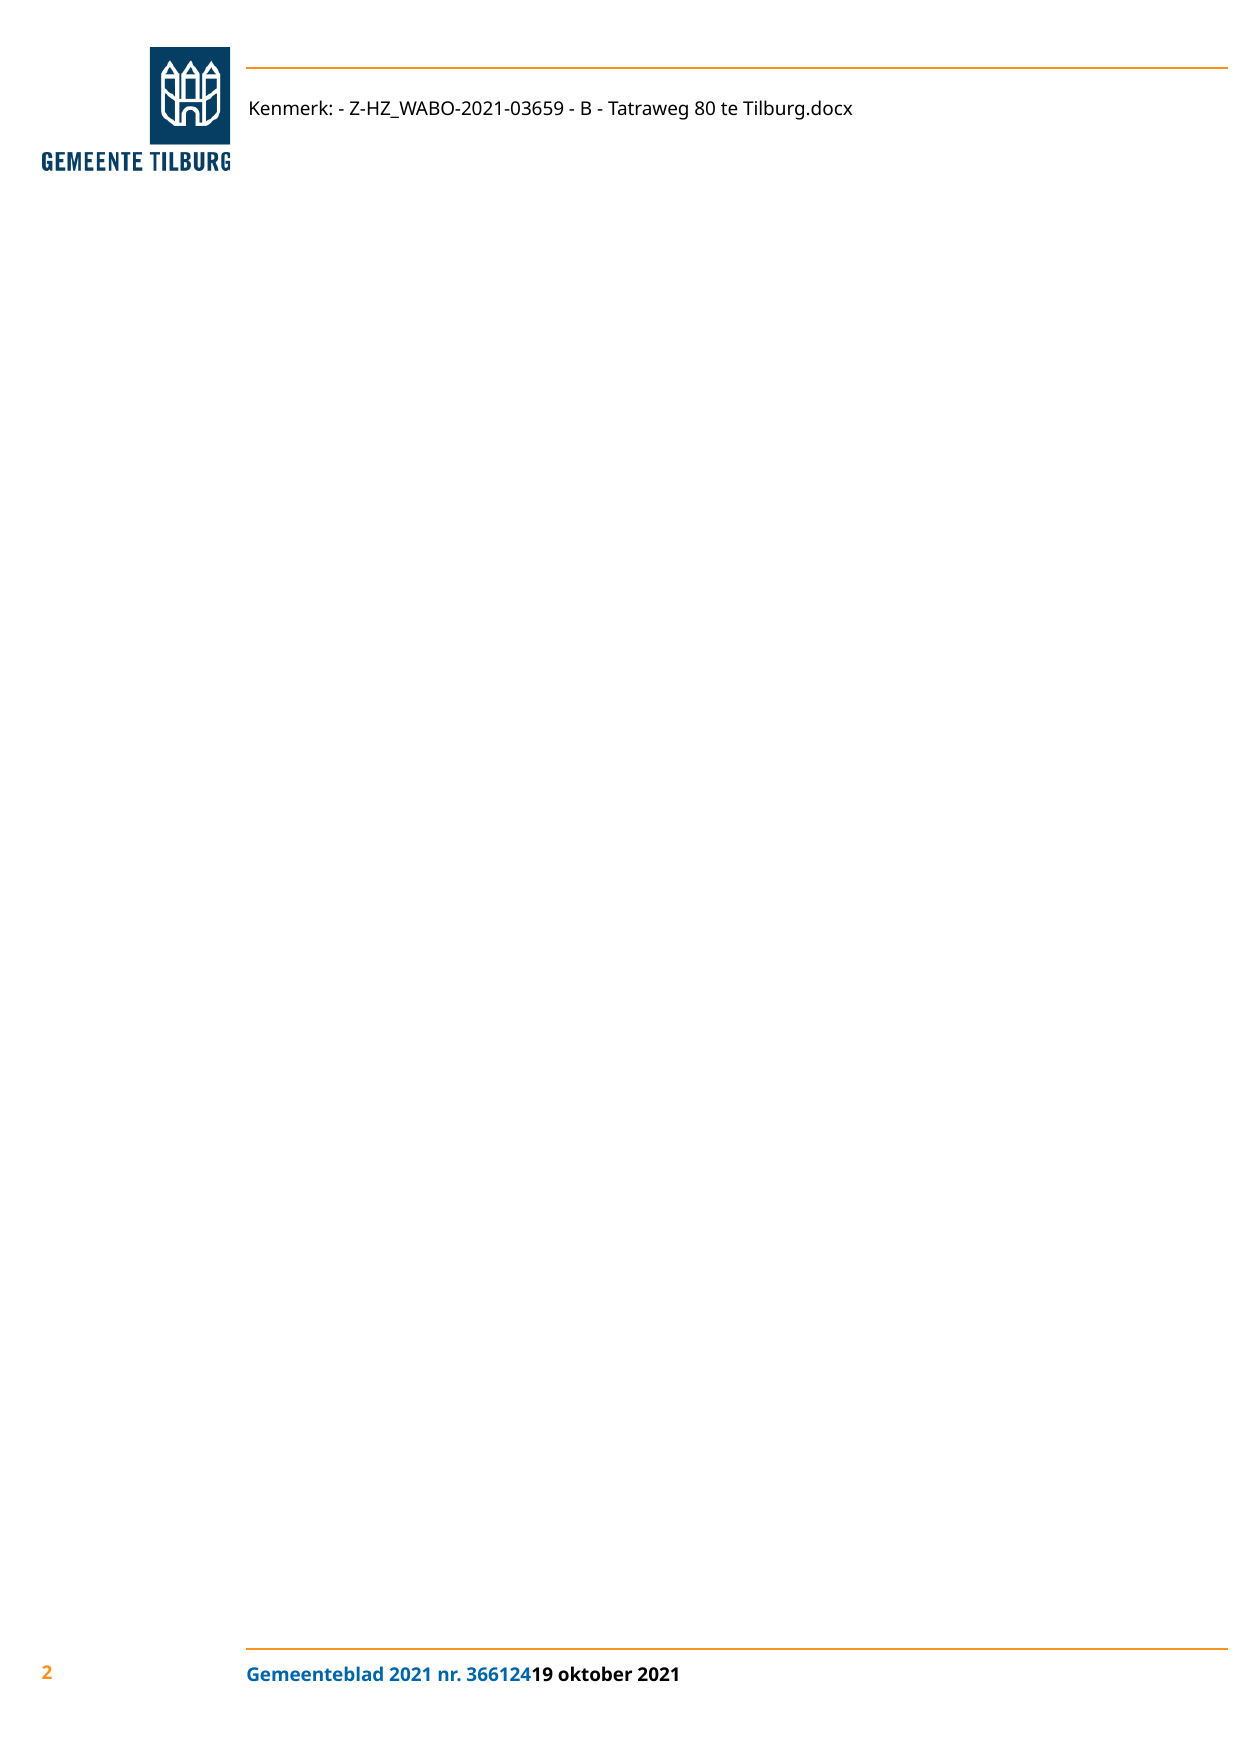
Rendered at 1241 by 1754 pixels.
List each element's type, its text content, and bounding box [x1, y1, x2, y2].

picture [41, 47, 231, 172]
text Kenmerk: - Z-HZ_WABO-2021-03659 - B - Tatraweg 80 te Tilburg.docx [248, 95, 1152, 121]
